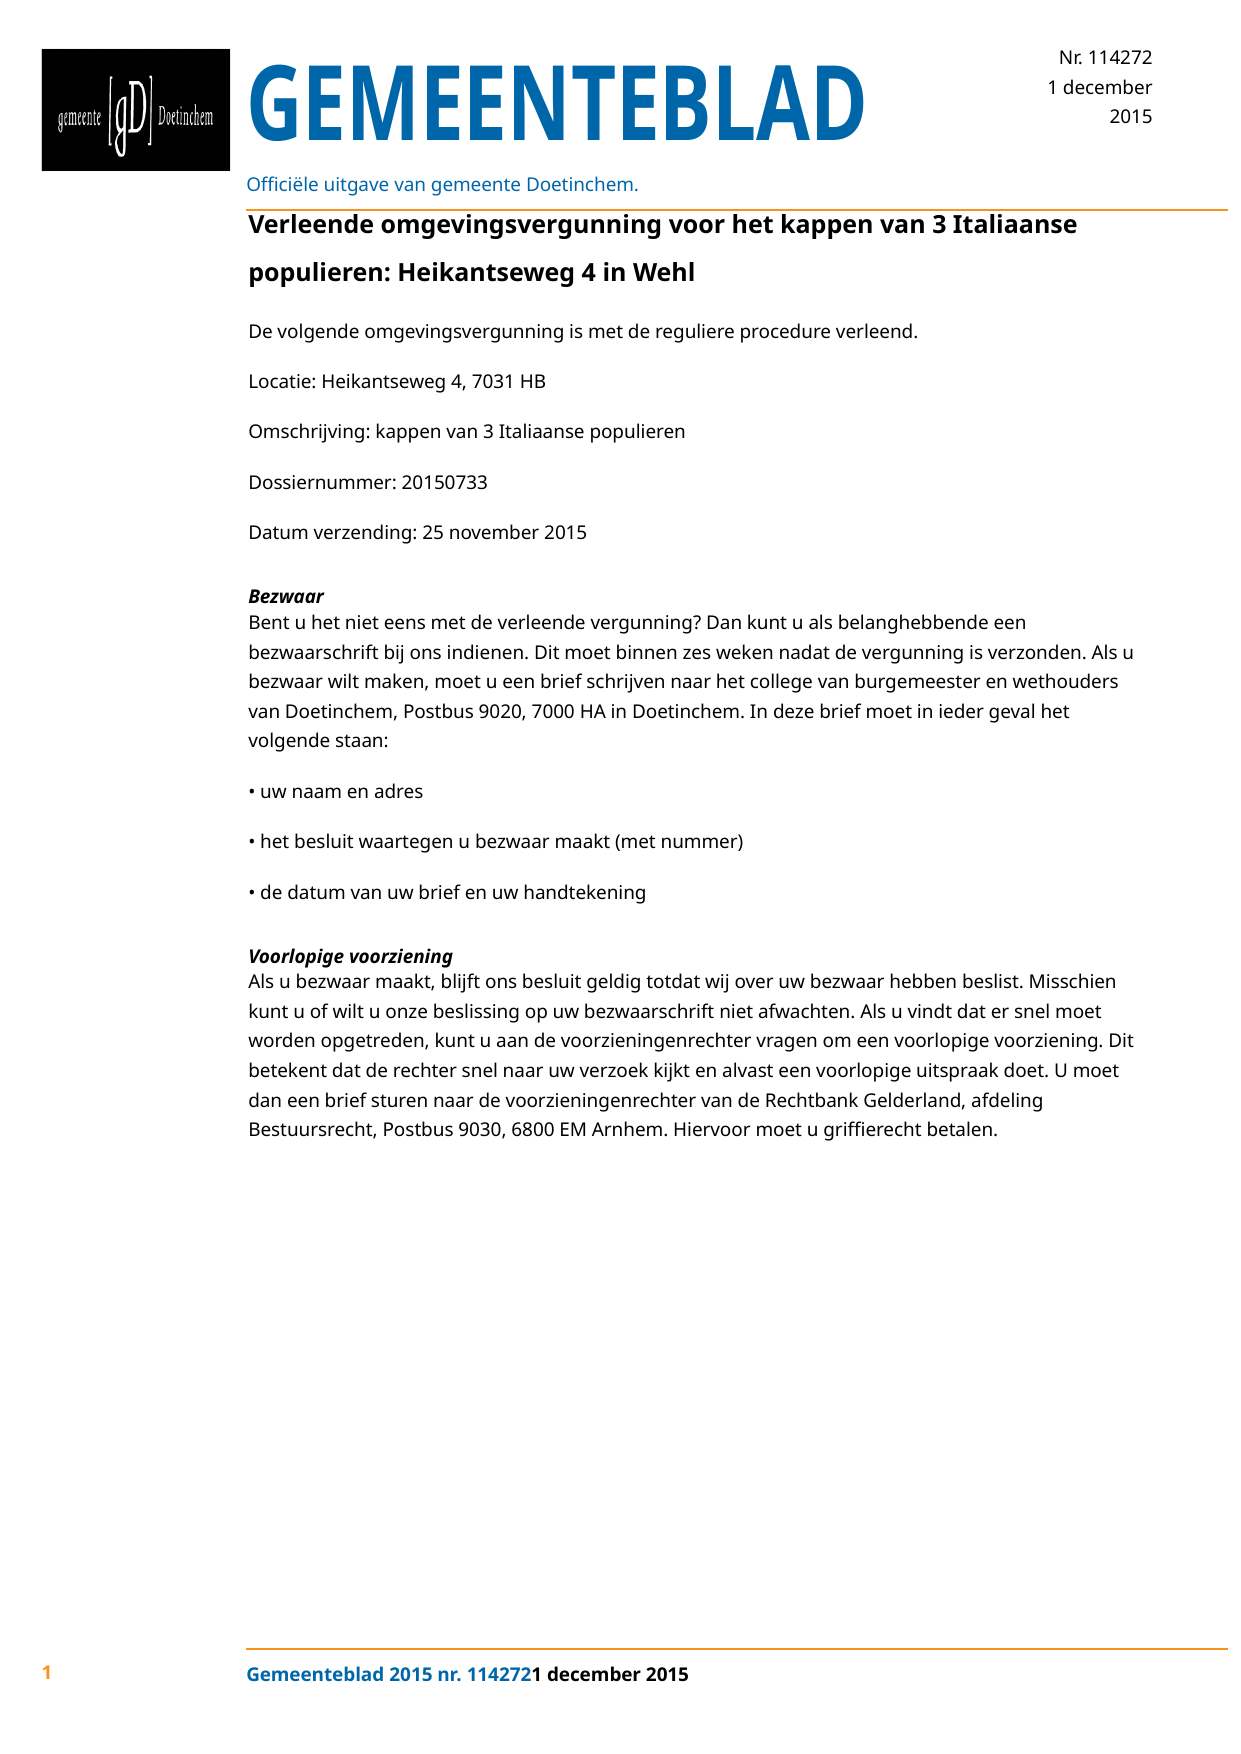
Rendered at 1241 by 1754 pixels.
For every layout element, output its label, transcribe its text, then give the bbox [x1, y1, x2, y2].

text Verleende omgevingsvergunning voor het kappen van 3 Italiaanse populieren: Heikantseweg 4 in Wehl [248, 211, 1152, 288]
text Omschrijving: kappen van 3 Italiaanse populieren [248, 419, 1152, 444]
text Locatie: Heikantseweg 4, 7031 HB [248, 368, 1152, 394]
text De volgende omgevingsvergunning is met de reguliere procedure verleend. [248, 318, 1152, 344]
text Datum verzending: 25 november 2015 [248, 519, 1152, 545]
text Bent u het niet eens met de verleende vergunning? Dan kunt u als belanghebbende een bezwaarschrift bij ons indienen. Dit moet binnen zes weken nadat de vergunning is verzonden. Als u bezwaar wilt maken, moet u een brief schrijven naar het college van burgemeester en wethouders van Doetinchem, Postbus 9020, 7000 HA in Doetinchem. In deze brief moet in ieder geval het volgende staan: [248, 609, 1152, 753]
text Bezwaar [248, 583, 1152, 609]
text Voorlopige voorziening [248, 943, 1152, 968]
picture [41, 47, 231, 172]
text • de datum van uw brief en uw handtekening [248, 879, 1152, 904]
text Dossiernummer: 20150733 [248, 469, 1152, 495]
text • het besluit waartegen u bezwaar maakt (met nummer) [248, 828, 1152, 854]
text Als u bezwaar maakt, blijft ons besluit geldig totdat wij over uw bezwaar hebben beslist. Misschien kunt u of wilt u onze beslissing op uw bezwaarschrift niet afwachten. Als u vindt dat er snel moet worden opgetreden, kunt u aan de voorzieningenrechter vragen om een voorlopige voorziening. Dit betekent dat de rechter snel naar uw verzoek kijkt en alvast een voorlopige uitspraak doet. U moet dan een brief sturen naar de voorzieningenrechter van de Rechtbank Gelderland, afdeling Bestuursrecht, Postbus 9030, 6800 EM Arnhem. Hiervoor moet u griffierecht betalen. [248, 968, 1152, 1142]
text • uw naam en adres [248, 778, 1152, 804]
